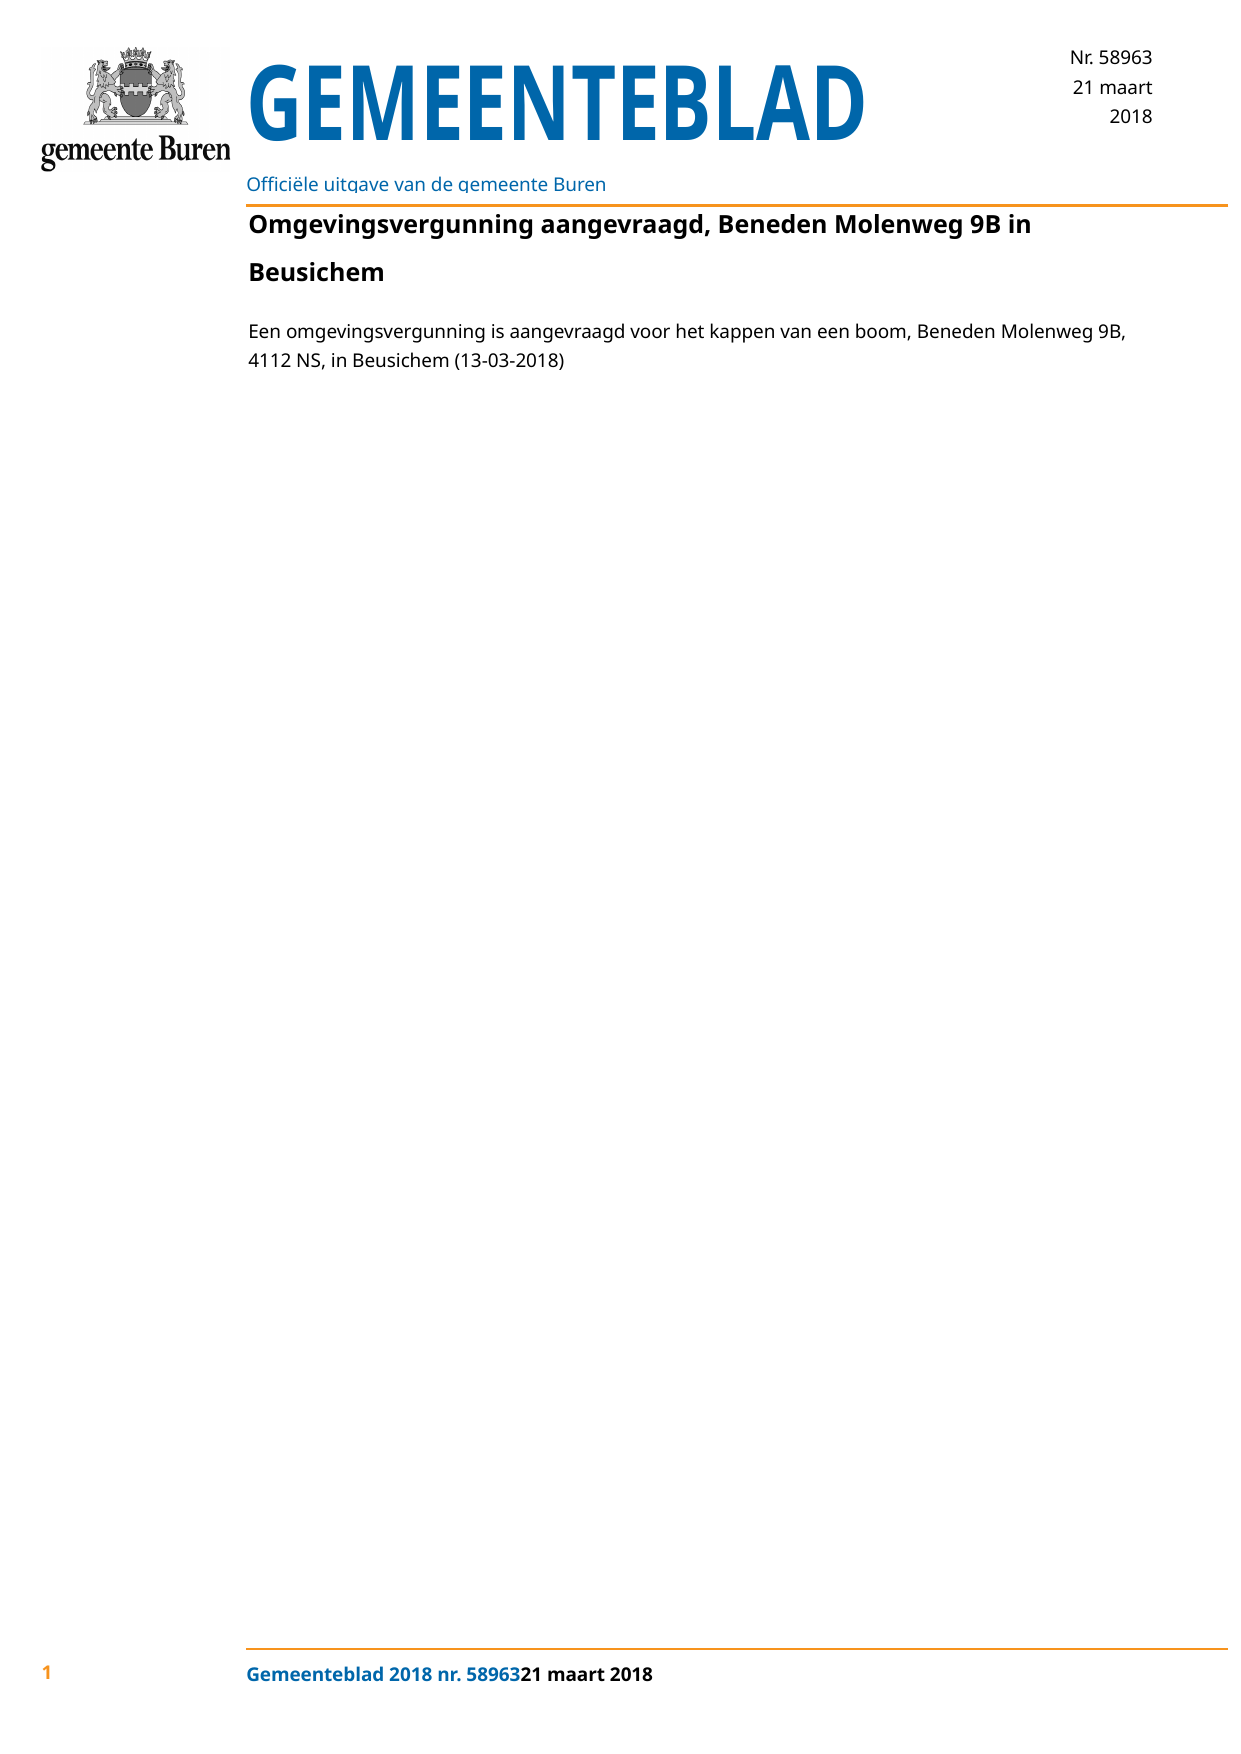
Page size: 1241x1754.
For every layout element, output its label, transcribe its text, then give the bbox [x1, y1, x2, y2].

text Omgevingsvergunning aangevraagd, Beneden Molenweg 9B in Beusichem [248, 207, 1152, 288]
picture [41, 47, 231, 172]
text Een omgevingsvergunning is aangevraagd voor het kappen van een boom, Beneden Molenweg 9B, 4112 NS, in Beusichem (13-03-2018) [248, 318, 1152, 373]
